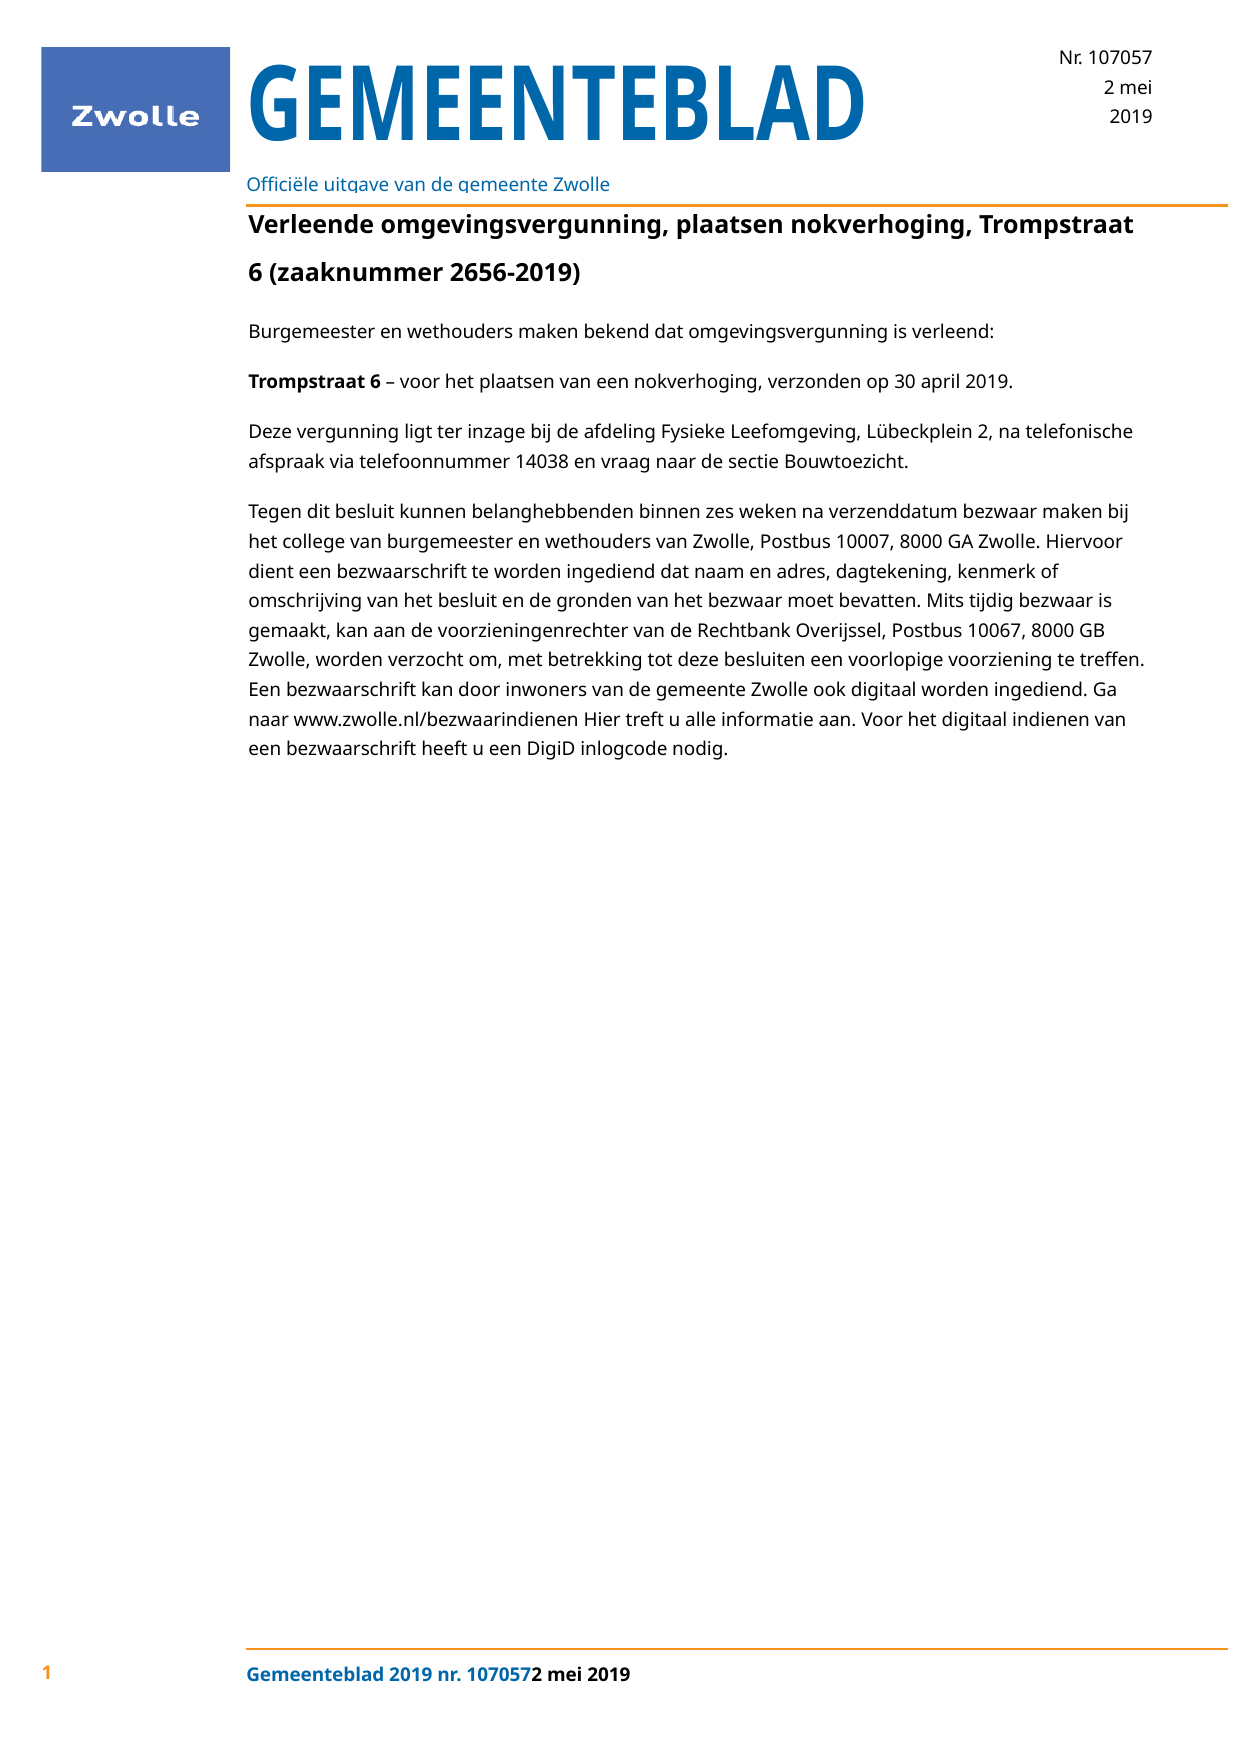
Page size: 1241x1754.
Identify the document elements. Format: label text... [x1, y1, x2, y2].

text Verleende omgevingsvergunning, plaatsen nokverhoging, Trompstraat 6 (zaaknummer 2656-2019) [248, 207, 1152, 288]
picture [41, 47, 231, 172]
text Trompstraat 6 – voor het plaatsen van een nokverhoging, verzonden op 30 april 2019. [248, 368, 1152, 394]
text Deze vergunning ligt ter inzage bij de afdeling Fysieke Leefomgeving, Lübeckplein 2, na telefonische afspraak via telefoonnummer 14038 en vraag naar de sectie Bouwtoezicht. [248, 419, 1152, 474]
text Tegen dit besluit kunnen belanghebbenden binnen zes weken na verzenddatum bezwaar maken bij het college van burgemeester en wethouders van Zwolle, Postbus 10007, 8000 GA Zwolle. Hiervoor dient een bezwaarschrift te worden ingediend dat naam en adres, dagtekening, kenmerk of omschrijving van het besluit en de gronden van het bezwaar moet bevatten. Mits tijdig bezwaar is gemaakt, kan aan de voorzieningenrechter van de Rechtbank Overijssel, Postbus 10067, 8000 GB Zwolle, worden verzocht om, met betrekking tot deze besluiten een voorlopige voorziening te treffen. Een bezwaarschrift kan door inwoners van de gemeente Zwolle ook digitaal worden ingediend. Ga naar www.zwolle.nl/bezwaarindienen Hier treft u alle informatie aan. Voor het digitaal indienen van een bezwaarschrift heeft u een DigiD inlogcode nodig. [248, 499, 1152, 761]
text Burgemeester en wethouders maken bekend dat omgevingsvergunning is verleend: [248, 318, 1152, 344]
